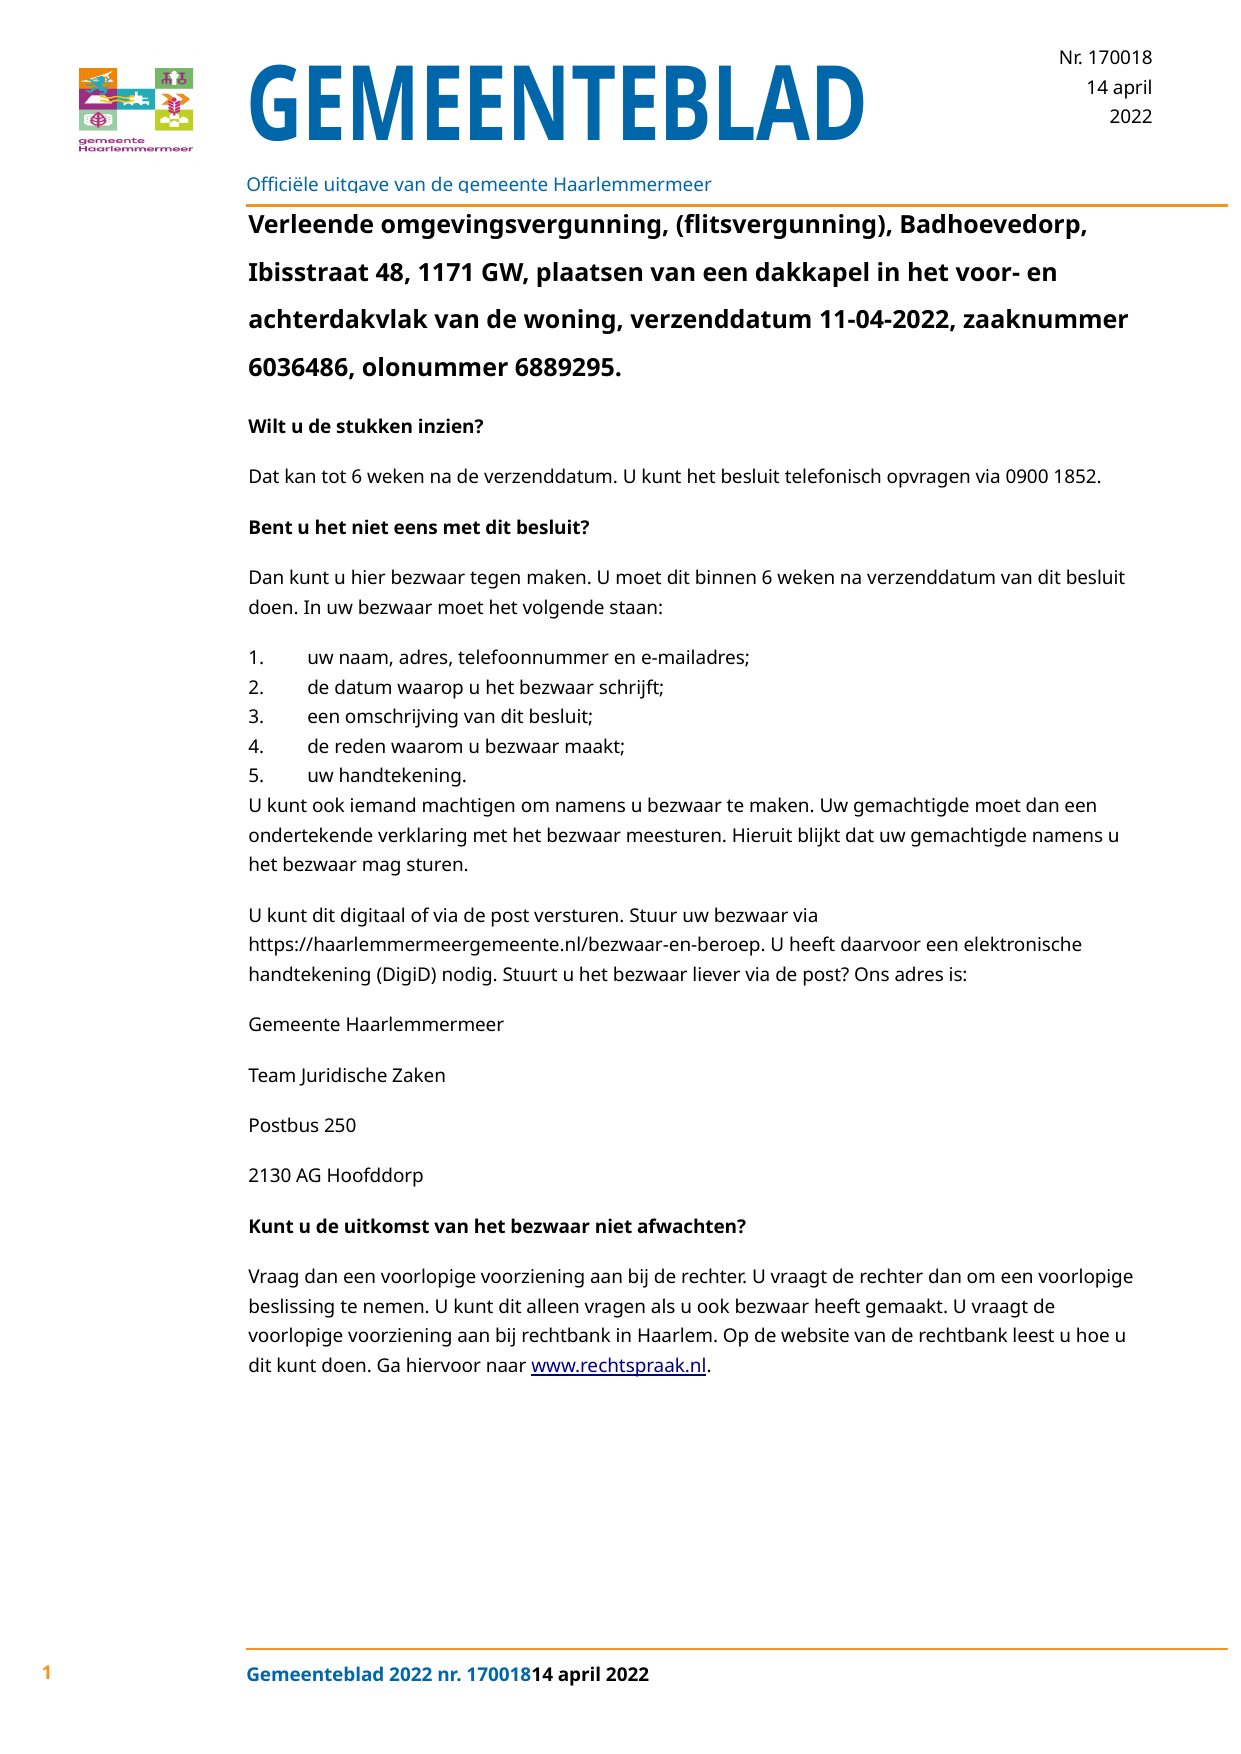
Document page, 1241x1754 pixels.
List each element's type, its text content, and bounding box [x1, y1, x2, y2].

text Gemeente Haarlemmermeer [248, 1011, 1152, 1037]
picture [41, 47, 231, 172]
text 2130 AG Hoofddorp [248, 1163, 1152, 1188]
list de datum waarop u het bezwaar schrijft; [248, 674, 1152, 700]
text Vraag dan een voorlopige voorziening aan bij de rechter. U vraagt de rechter dan om een voorlopige beslissing te nemen. U kunt dit alleen vragen als u ook bezwaar heeft gemaakt. U vraagt de voorlopige voorziening aan bij rechtbank in Haarlem. Op de website van de rechtbank leest u hoe u dit kunt doen. Ga hiervoor naar www.rechtspraak.nl. [248, 1263, 1152, 1378]
text U kunt ook iemand machtigen om namens u bezwaar te maken. Uw gemachtigde moet dan een ondertekende verklaring met het bezwaar meesturen. Hieruit blijkt dat uw gemachtigde namens u het bezwaar mag sturen. [248, 792, 1152, 877]
list een omschrijving van dit besluit; [248, 703, 1152, 729]
list uw naam, adres, telefoonnummer en e-mailadres; [248, 644, 1152, 670]
text Bent u het niet eens met dit besluit? [248, 514, 1152, 540]
text Team Juridische Zaken [248, 1062, 1152, 1088]
text Dan kunt u hier bezwaar tegen maken. U moet dit binnen 6 weken na verzenddatum van dit besluit doen. In uw bezwaar moet het volgende staan: [248, 564, 1152, 620]
text Postbus 250 [248, 1112, 1152, 1138]
list de reden waarom u bezwaar maakt; [248, 733, 1152, 759]
text U kunt dit digitaal of via de post versturen. Stuur uw bezwaar via https://haarlemmermeergemeente.nl/bezwaar-en-beroep. U heeft daarvoor een elektronische handtekening (DigiD) nodig. Stuurt u het bezwaar liever via de post? Ons adres is: [248, 902, 1152, 987]
text Verleende omgevingsvergunning, (flitsvergunning), Badhoevedorp, Ibisstraat 48, 1171 GW, plaatsen van een dakkapel in het voor- en achterdakvlak van de woning, verzenddatum 11-04-2022, zaaknummer 6036486, olonummer 6889295. [248, 207, 1152, 384]
text Kunt u de uitkomst van het bezwaar niet afwachten? [248, 1213, 1152, 1239]
text Wilt u de stukken inzien? [248, 413, 1152, 439]
list uw handtekening. [248, 763, 1152, 788]
text Dat kan tot 6 weken na de verzenddatum. U kunt het besluit telefonisch opvragen via 0900 1852. [248, 463, 1152, 489]
